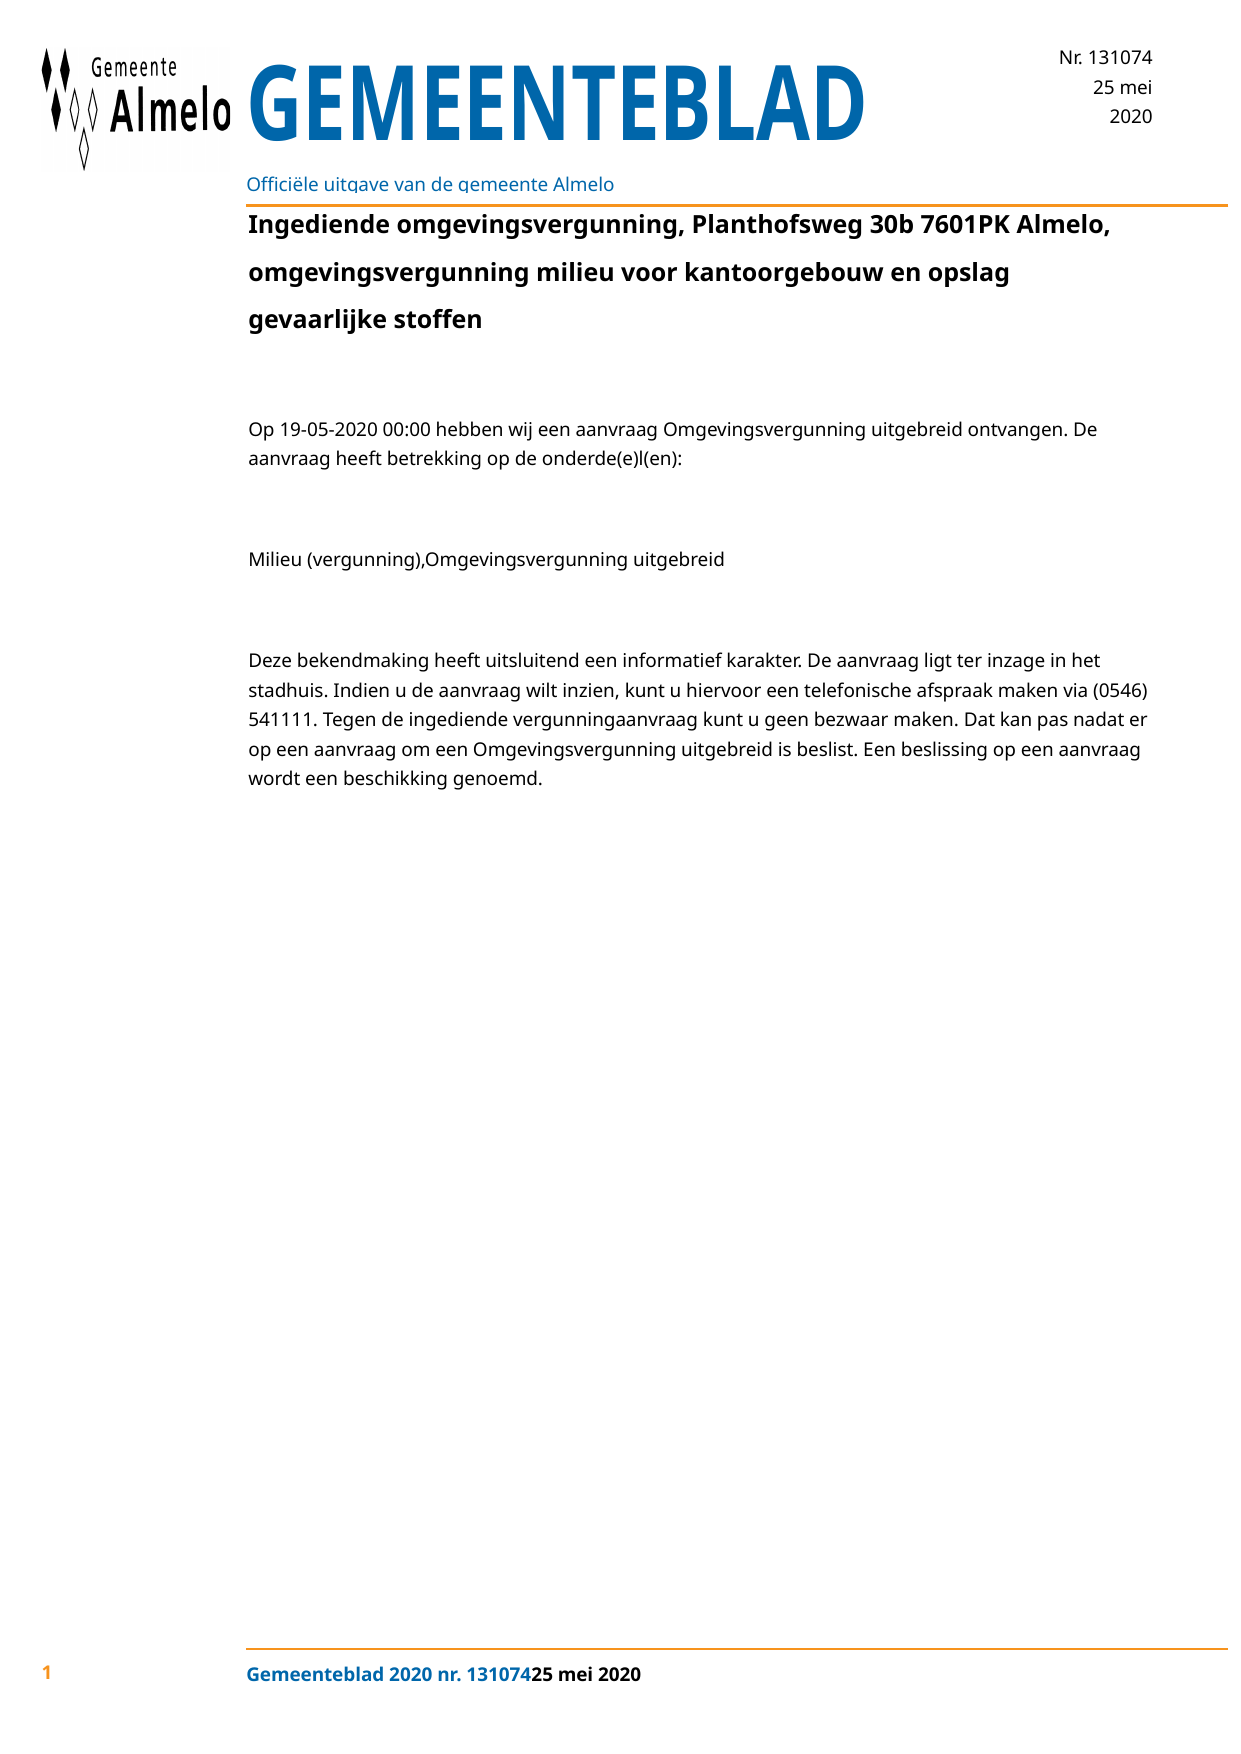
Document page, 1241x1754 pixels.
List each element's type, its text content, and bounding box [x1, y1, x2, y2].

text Op 19-05-2020 00:00 hebben wij een aanvraag Omgevingsvergunning uitgebreid ontvangen. De aanvraag heeft betrekking op de onderde(e)l(en): [248, 416, 1152, 471]
picture [41, 47, 231, 172]
text Deze bekendmaking heeft uitsluitend een informatief karakter. De aanvraag ligt ter inzage in het stadhuis. Indien u de aanvraag wilt inzien, kunt u hiervoor een telefonische afspraak maken via (0546) 541111. Tegen de ingediende vergunningaanvraag kunt u geen bezwaar maken. Dat kan pas nadat er op een aanvraag om een Omgevingsvergunning uitgebreid is beslist. Een beslissing op een aanvraag wordt een beschikking genoemd. [248, 647, 1152, 791]
text Ingediende omgevingsvergunning, Planthofsweg 30b 7601PK Almelo, omgevingsvergunning milieu voor kantoorgebouw en opslag gevaarlijke stoffen [248, 207, 1152, 336]
text Milieu (vergunning),Omgevingsvergunning uitgebreid [248, 546, 1152, 572]
